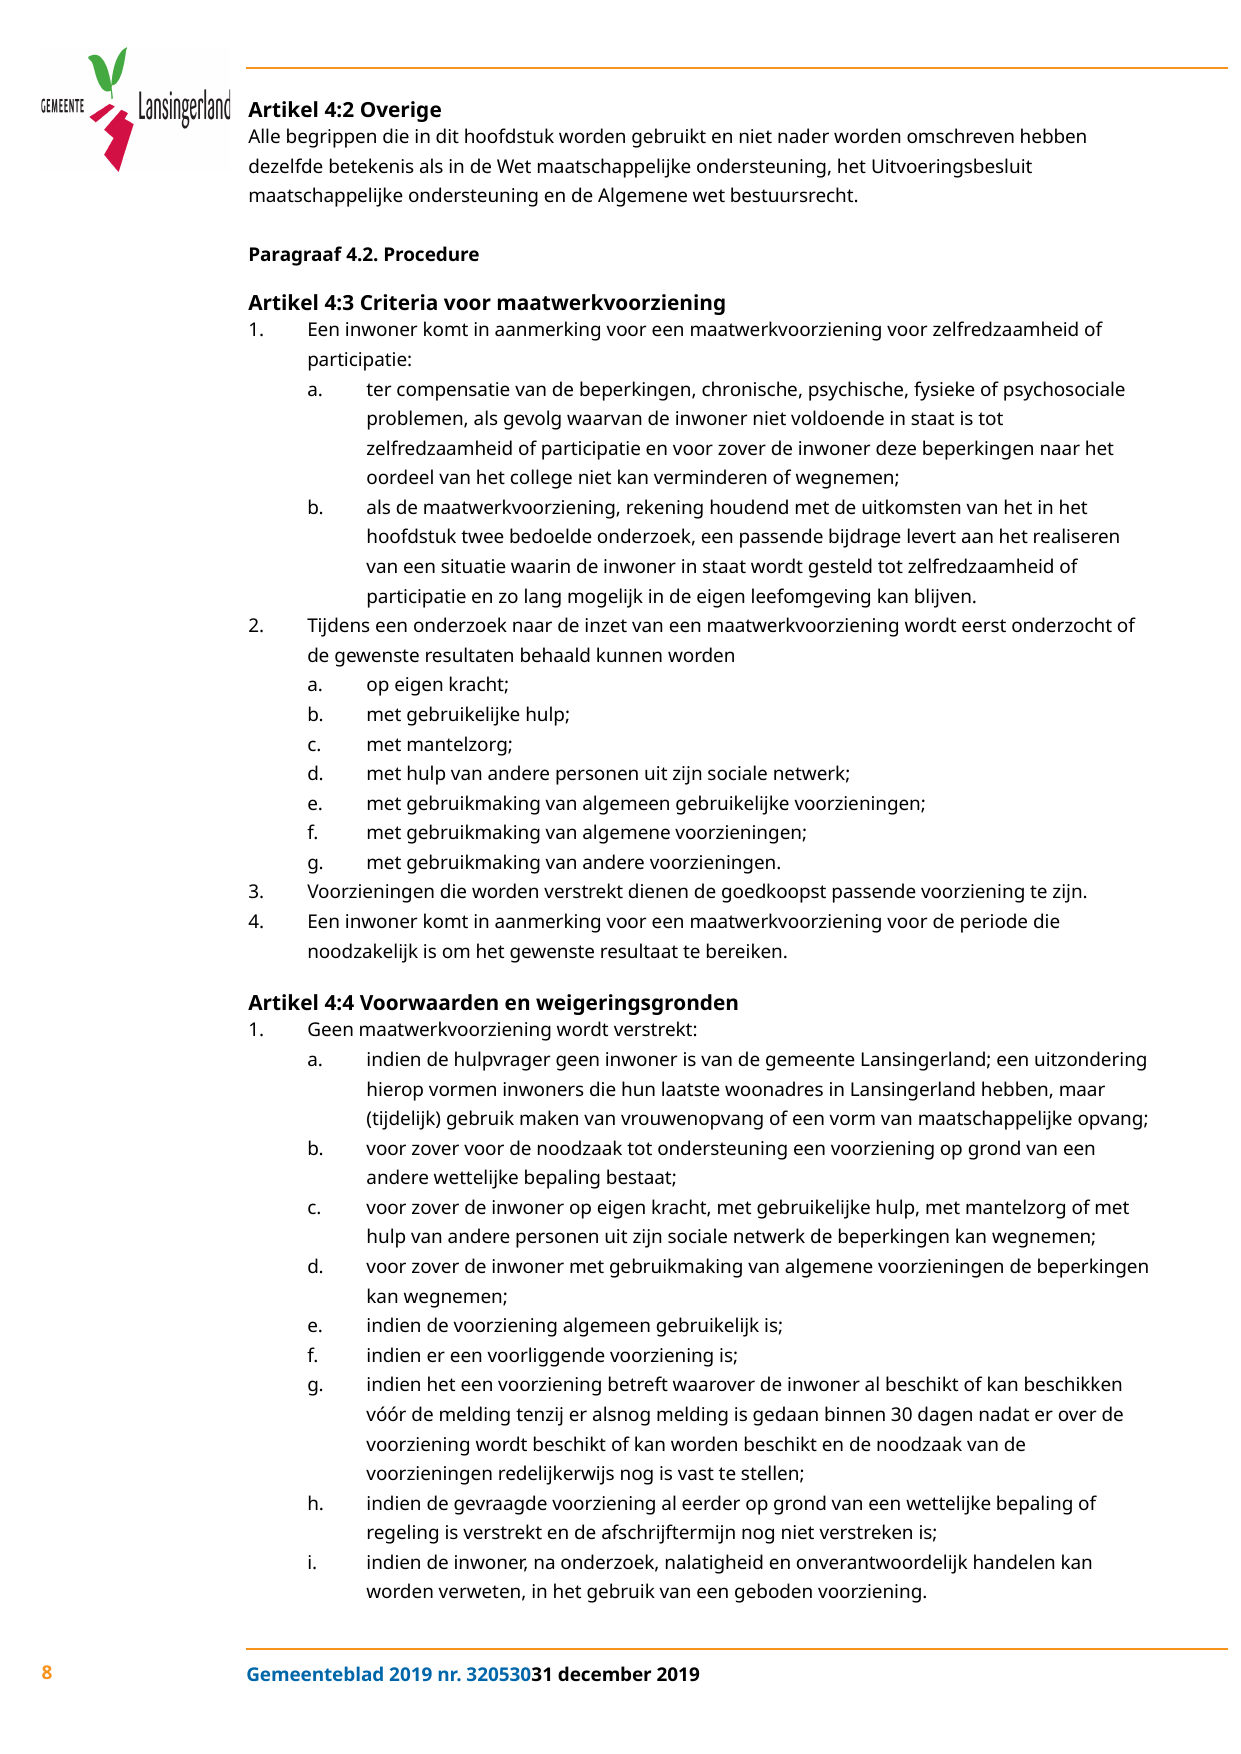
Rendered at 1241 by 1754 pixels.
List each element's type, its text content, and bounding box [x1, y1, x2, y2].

list ter compensatie van de beperkingen, chronische, psychische, fysieke of psychosociale problemen, als gevolg waarvan de inwoner niet voldoende in staat is tot zelfredzaamheid of participatie en voor zover de inwoner deze beperkingen naar het oordeel van het college niet kan verminderen of wegnemen; [307, 376, 1152, 490]
list voor zover voor de noodzaak tot ondersteuning een voorziening op grond van een andere wettelijke bepaling bestaat; [307, 1135, 1152, 1190]
list voor zover de inwoner met gebruikmaking van algemene voorzieningen de beperkingen kan wegnemen; [307, 1253, 1152, 1309]
list indien de hulpvrager geen inwoner is van de gemeente Lansingerland; een uitzondering hierop vormen inwoners die hun laatste woonadres in Lansingerland hebben, maar (tijdelijk) gebruik maken van vrouwenopvang of een vorm van maatschappelijke opvang; [307, 1046, 1152, 1131]
text Alle begrippen die in dit hoofdstuk worden gebruikt en niet nader worden omschreven hebben dezelfde betekenis als in de Wet maatschappelijke ondersteuning, het Uitvoeringsbesluit maatschappelijke ondersteuning en de Algemene wet bestuursrecht. [248, 123, 1152, 208]
list als de maatwerkvoorziening, rekening houdend met de uitkomsten van het in het hoofdstuk twee bedoelde onderzoek, een passende bijdrage levert aan het realiseren van een situatie waarin de inwoner in staat wordt gesteld tot zelfredzaamheid of participatie en zo lang mogelijk in de eigen leefomgeving kan blijven. [307, 494, 1152, 608]
text Artikel 4:3 Criteria voor maatwerkvoorziening [248, 288, 1152, 317]
text Artikel 4:2 Overige [248, 95, 1152, 123]
list indien de gevraagde voorziening al eerder op grond van een wettelijke bepaling of regeling is verstrekt en de afschrijftermijn nog niet verstreken is; [307, 1490, 1152, 1545]
picture [41, 47, 231, 172]
list voor zover de inwoner op eigen kracht, met gebruikelijke hulp, met mantelzorg of met hulp van andere personen uit zijn sociale netwerk de beperkingen kan wegnemen; [307, 1194, 1152, 1249]
list met gebruikmaking van algemene voorzieningen; [307, 819, 1152, 845]
list indien de voorziening algemeen gebruikelijk is; [307, 1312, 1152, 1338]
list Geen maatwerkvoorziening wordt verstrekt: [248, 1017, 1152, 1042]
list indien het een voorziening betreft waarover de inwoner al beschikt of kan beschikken vóór de melding tenzij er alsnog melding is gedaan binnen 30 dagen nadat er over de voorziening wordt beschikt of kan worden beschikt en de noodzaak van de voorzieningen redelijkerwijs nog is vast te stellen; [307, 1372, 1152, 1486]
list Tijdens een onderzoek naar de inzet van een maatwerkvoorziening wordt eerst onderzocht of de gewenste resultaten behaald kunnen worden [248, 612, 1152, 668]
list op eigen kracht; [307, 672, 1152, 697]
list met hulp van andere personen uit zijn sociale netwerk; [307, 760, 1152, 786]
list Een inwoner komt in aanmerking voor een maatwerkvoorziening voor zelfredzaamheid of participatie: [248, 317, 1152, 372]
list indien de inwoner, na onderzoek, nalatigheid en onverantwoordelijk handelen kan worden verweten, in het gebruik van een geboden voorziening. [307, 1549, 1152, 1604]
text Paragraaf 4.2. Procedure [248, 242, 1152, 267]
text Artikel 4:4 Voorwaarden en weigeringsgronden [248, 988, 1152, 1017]
list met gebruikelijke hulp; [307, 701, 1152, 727]
list met gebruikmaking van algemeen gebruikelijke voorzieningen; [307, 790, 1152, 816]
list Een inwoner komt in aanmerking voor een maatwerkvoorziening voor de periode die noodzakelijk is om het gewenste resultaat te bereiken. [248, 908, 1152, 963]
list Voorzieningen die worden verstrekt dienen de goedkoopst passende voorziening te zijn. [248, 879, 1152, 904]
list indien er een voorliggende voorziening is; [307, 1342, 1152, 1368]
list met mantelzorg; [307, 731, 1152, 756]
list met gebruikmaking van andere voorzieningen. [307, 849, 1152, 875]
